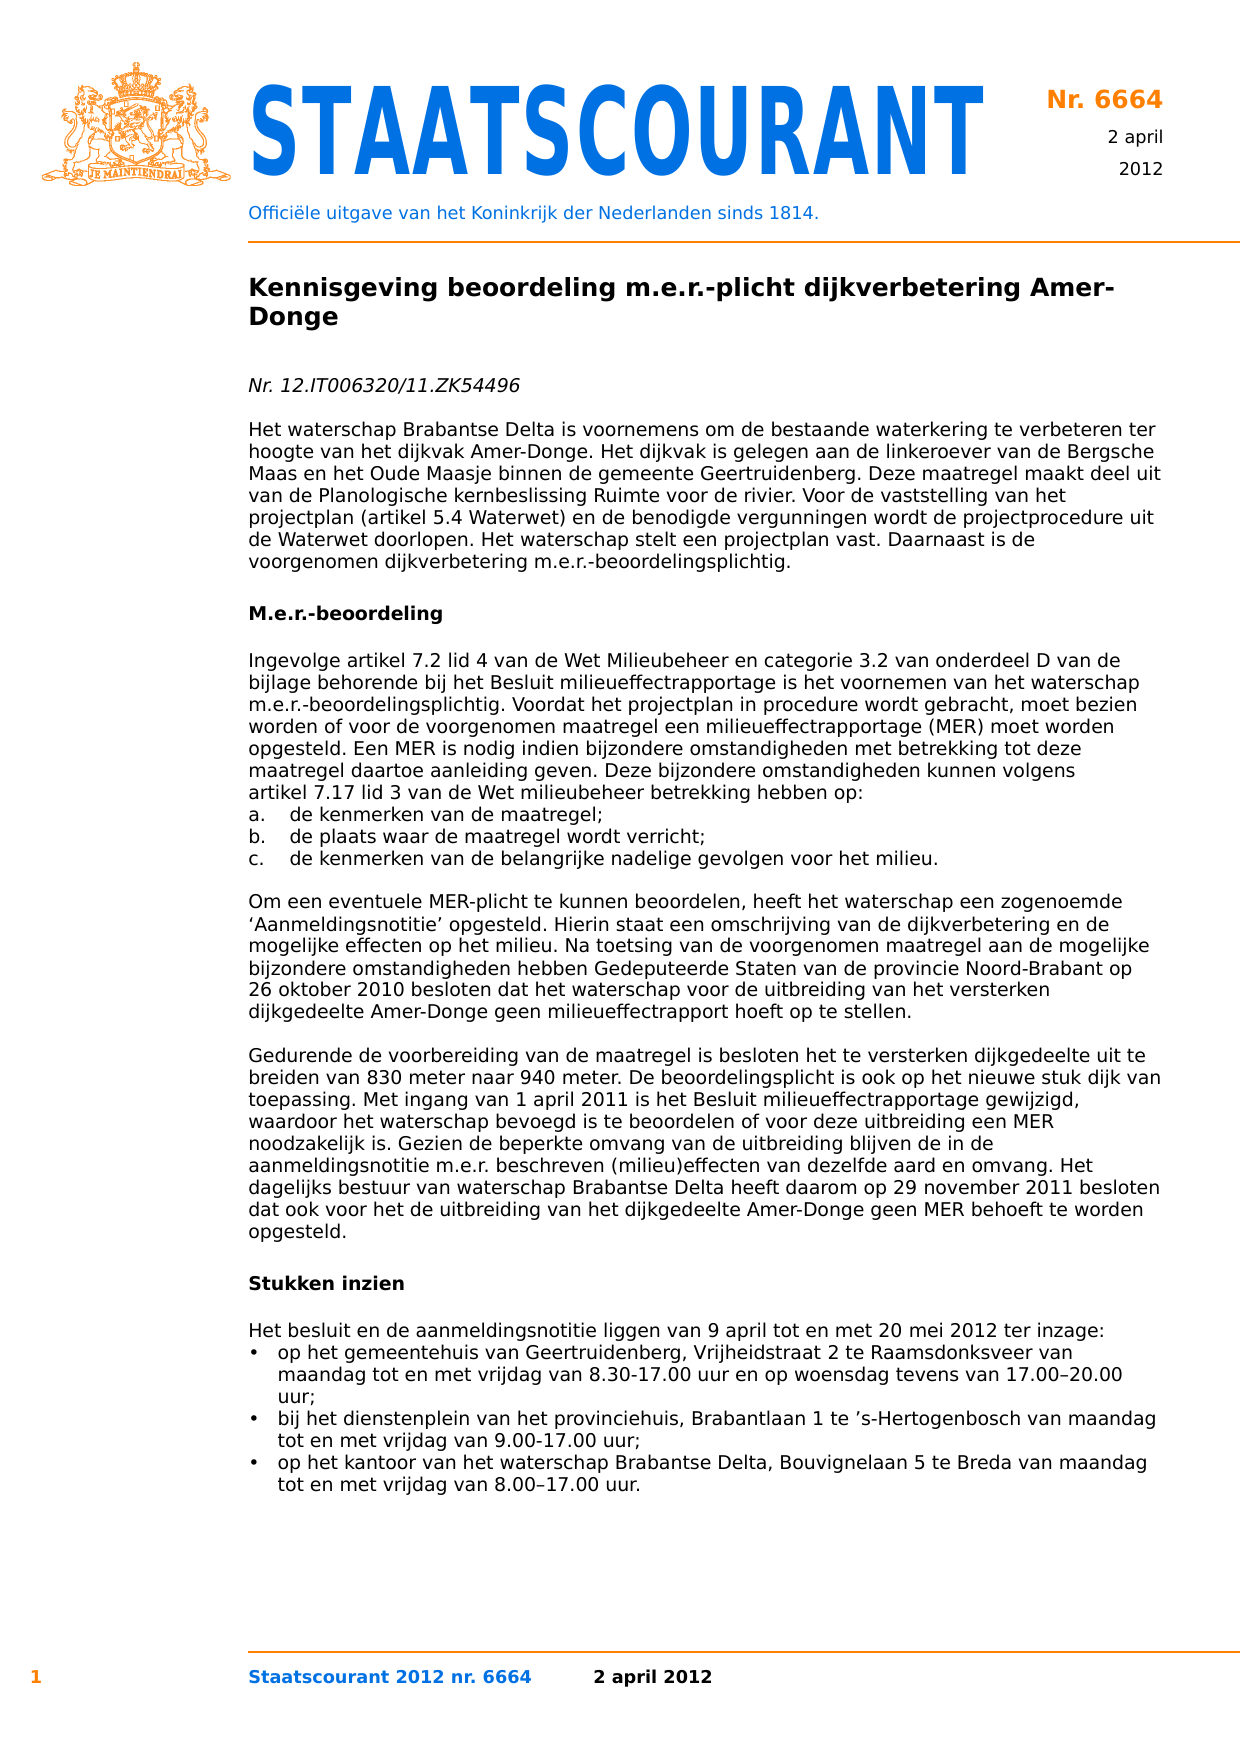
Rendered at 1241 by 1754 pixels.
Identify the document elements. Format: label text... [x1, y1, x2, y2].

text Het besluit en de aanmeldingsnotitie liggen van 9 april tot en met 20 mei 2012 ter inzage: [248, 1320, 1163, 1342]
text c. de kenmerken van de belangrijke nadelige gevolgen voor het milieu. [248, 848, 1163, 869]
table_header Nr. 6664 [998, 62, 1240, 121]
text Nr. 12.IT006320/11.ZK54496 [248, 375, 1163, 397]
subtitle Stukken inzien [248, 1273, 1163, 1295]
table_header STAATSCOURANT [248, 62, 998, 203]
table_header [25, 62, 248, 241]
text Het waterschap Brabantse Delta is voornemens om de bestaande waterkering te verbeteren ter hoogte van het dijkvak Amer-Donge. Het dijkvak is gelegen aan de linkeroever van de Bergsche Maas en het Oude Maasje binnen de gemeente Geertruidenberg. Deze maatregel maakt deel uit van de Planologische kernbeslissing Ruimte voor de rivier. Voor de vaststelling van het projectplan (artikel 5.4 Waterwet) en de benodigde vergunningen wordt de projectprocedure uit de Waterwet doorlopen. Het waterschap stelt een projectplan vast. Daarnaast is de voorgenomen dijkverbetering m.e.r.-beoordelingsplichtig. [248, 419, 1163, 573]
table_cell 2012 [998, 153, 1240, 203]
text • op het gemeentehuis van Geertruidenberg, Vrijheidstraat 2 te Raamsdonksveer van maandag tot en met vrijdag van 8.30-17.00 uur en op woensdag tevens van 17.00–20.00 uur; [248, 1342, 1163, 1408]
text • bij het dienstenplein van het provinciehuis, Brabantlaan 1 te ’s-Hertogenbosch van maandag tot en met vrijdag van 9.00-17.00 uur; [248, 1408, 1163, 1452]
text b. de plaats waar de maatregel wordt verricht; [248, 826, 1163, 848]
text Gedurende de voorbereiding van de maatregel is besloten het te versterken dijkgedeelte uit te breiden van 830 meter naar 940 meter. De beoordelingsplicht is ook op het nieuwe stuk dijk van toepassing. Met ingang van 1 april 2011 is het Besluit milieueffectrapportage gewijzigd, waardoor het waterschap bevoegd is te beoordelen of voor deze uitbreiding een MER noodzakelijk is. Gezien de beperkte omvang van de uitbreiding blijven de in de aanmeldingsnotitie m.e.r. beschreven (milieu)effecten van dezelfde aard en omvang. Het dagelijks bestuur van waterschap Brabantse Delta heeft daarom op 29 november 2011 besloten dat ook voor het de uitbreiding van het dijkgedeelte Amer-Donge geen MER behoeft te worden opgesteld. [248, 1045, 1163, 1243]
text Om een eventuele MER-plicht te kunnen beoordelen, heeft het waterschap een zogenoemde ‘Aanmeldingsnotitie’ opgesteld. Hierin staat een omschrijving van de dijkverbetering en de mogelijke effecten op het milieu. Na toetsing van de voorgenomen maatregel aan de mogelijke bijzondere omstandigheden hebben Gedeputeerde Staten van de provincie Noord-Brabant op 26 oktober 2010 besloten dat het waterschap voor de uitbreiding van het versterken dijkgedeelte Amer-Donge geen milieueffectrapport hoeft op te stellen. [248, 891, 1163, 1023]
subtitle M.e.r.-beoordeling [248, 603, 1163, 625]
picture [41, 62, 231, 186]
table_cell Officiële uitgave van het Koninkrijk der Nederlanden sinds 1814. [248, 203, 1240, 241]
text Ingevolge artikel 7.2 lid 4 van de Wet Milieubeheer en categorie 3.2 van onderdeel D van de bijlage behorende bij het Besluit milieueffectrapportage is het voornemen van het waterschap m.e.r.-beoordelingsplichtig. Voordat het projectplan in procedure wordt gebracht, moet bezien worden of voor de voorgenomen maatregel een milieueffectrapportage (MER) moet worden opgesteld. Een MER is nodig indien bijzondere omstandigheden met betrekking tot deze maatregel daartoe aanleiding geven. Deze bijzondere omstandigheden kunnen volgens artikel 7.17 lid 3 van de Wet milieubeheer betrekking hebben op: [248, 650, 1163, 804]
text a. de kenmerken van de maatregel; [248, 804, 1163, 826]
table_cell 2 april [998, 121, 1240, 153]
subtitle Kennisgeving beoordeling m.e.r.-plicht dijkverbetering Amer-Donge [248, 273, 1163, 331]
text • op het kantoor van het waterschap Brabantse Delta, Bouvignelaan 5 te Breda van maandag tot en met vrijdag van 8.00–17.00 uur. [248, 1452, 1163, 1496]
